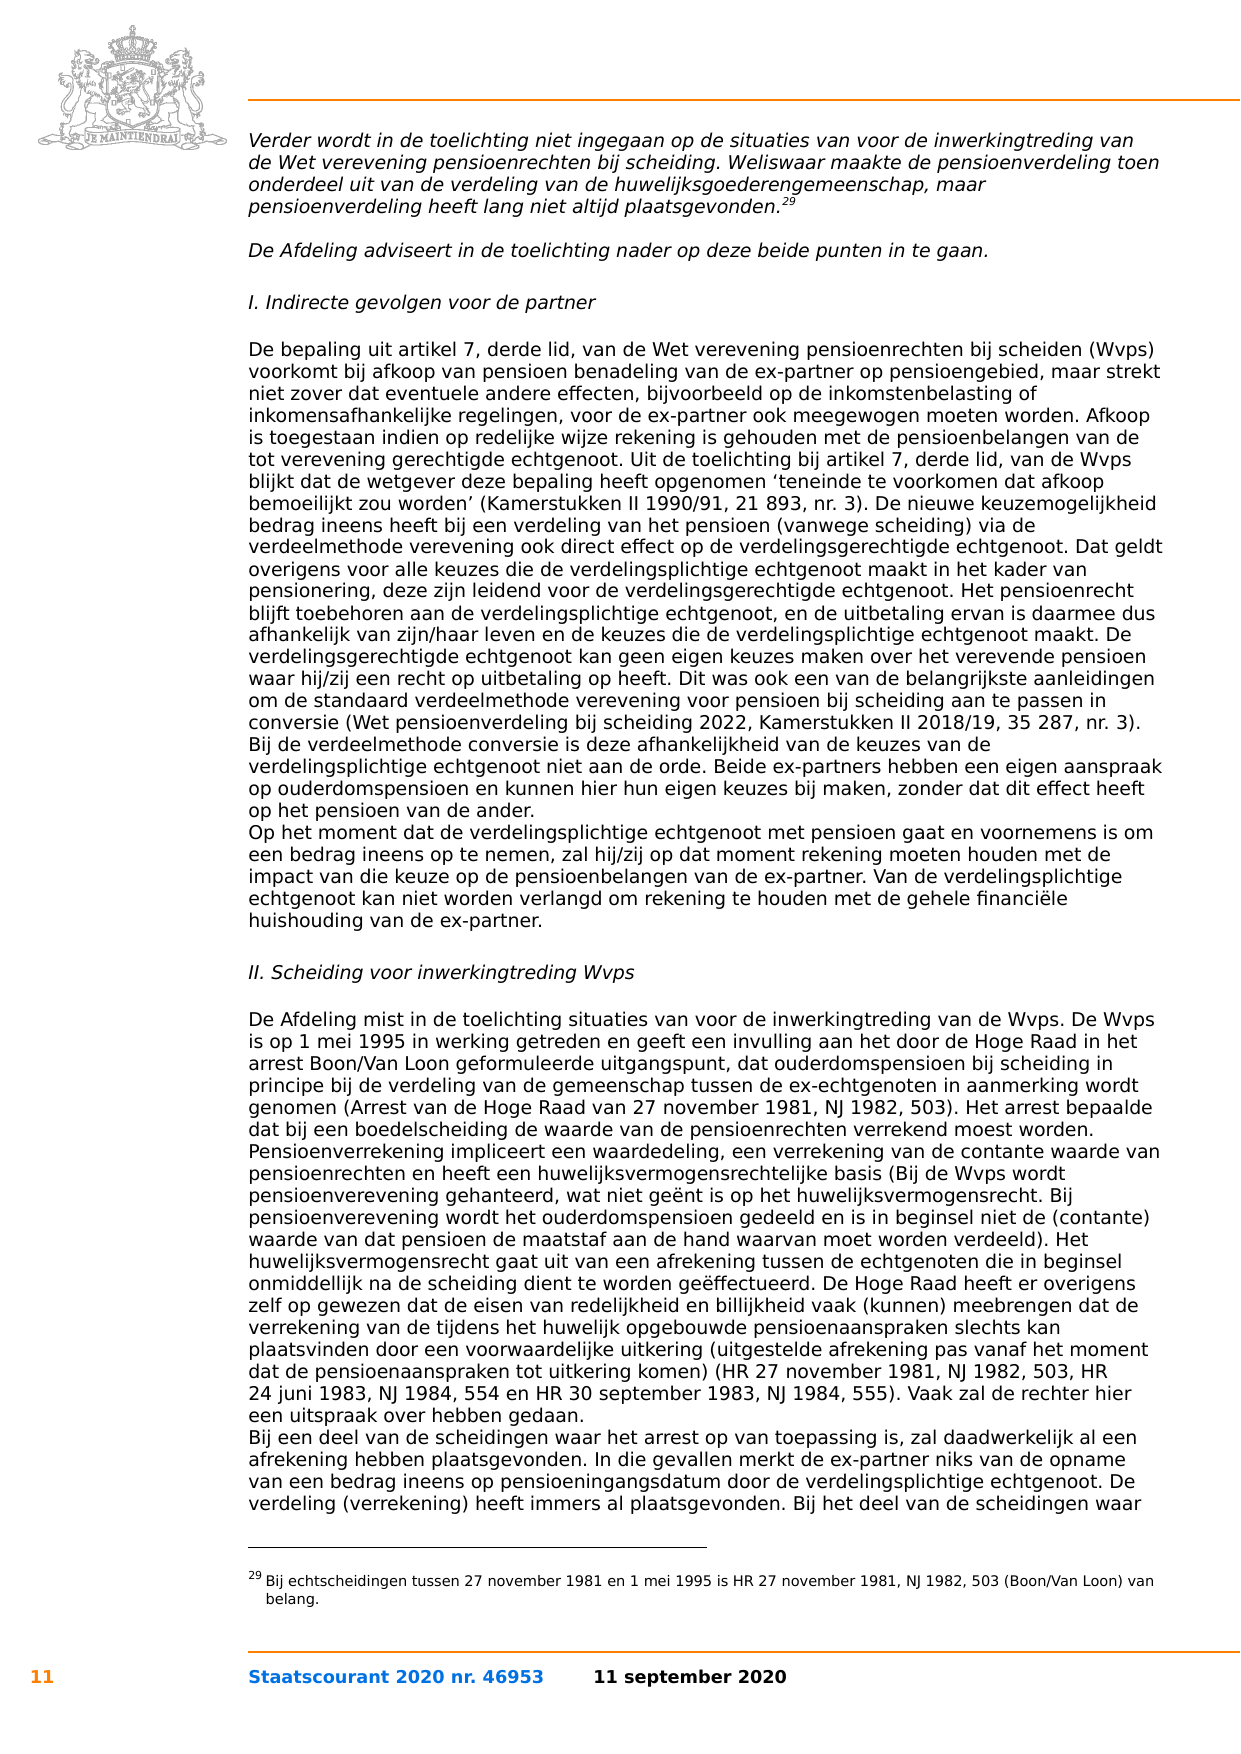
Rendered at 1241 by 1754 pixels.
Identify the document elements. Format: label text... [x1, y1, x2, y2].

text De Afdeling mist in de toelichting situaties van voor de inwerkingtreding van de Wvps. De Wvps is op 1 mei 1995 in werking getreden en geeft een invulling aan het door de Hoge Raad in het arrest Boon/Van Loon geformuleerde uitgangspunt, dat ouderdomspensioen bij scheiding in principe bij de verdeling van de gemeenschap tussen de ex-echtgenoten in aanmerking wordt genomen (Arrest van de Hoge Raad van 27 november 1981, NJ 1982, 503). Het arrest bepaalde dat bij een boedelscheiding de waarde van de pensioenrechten verrekend moest worden. Pensioenverrekening impliceert een waardedeling, een verrekening van de contante waarde van pensioenrechten en heeft een huwelijksvermogensrechtelijke basis (Bij de Wvps wordt pensioenverevening gehanteerd, wat niet geënt is op het huwelijksvermogensrecht. Bij pensioenverevening wordt het ouderdomspensioen gedeeld en is in beginsel niet de (contante) waarde van dat pensioen de maatstaf aan de hand waarvan moet worden verdeeld). Het huwelijksvermogensrecht gaat uit van een afrekening tussen de echtgenoten die in beginsel onmiddellijk na de scheiding dient te worden geëffectueerd. De Hoge Raad heeft er overigens zelf op gewezen dat de eisen van redelijkheid en billijkheid vaak (kunnen) meebrengen dat de verrekening van de tijdens het huwelijk opgebouwde pensioenaanspraken slechts kan plaatsvinden door een voorwaardelijke uitkering (uitgestelde afrekening pas vanaf het moment dat de pensioenaanspraken tot uitkering komen) (HR 27 november 1981, NJ 1982, 503, HR 24 juni 1983, NJ 1984, 554 en HR 30 september 1983, NJ 1984, 555). Vaak zal de rechter hier een uitspraak over hebben gedaan. [248, 1009, 1163, 1427]
text Bij een deel van de scheidingen waar het arrest op van toepassing is, zal daadwerkelijk al een afrekening hebben plaatsgevonden. In die gevallen merkt de ex-partner niks van de opname van een bedrag ineens op pensioeningangsdatum door de verdelingsplichtige echtgenoot. De verdeling (verrekening) heeft immers al plaatsgevonden. Bij het deel van de scheidingen waar [248, 1427, 1163, 1514]
picture [38, 25, 227, 150]
text Op het moment dat de verdelingsplichtige echtgenoot met pensioen gaat en voornemens is om een bedrag ineens op te nemen, zal hij/zij op dat moment rekening moeten houden met de impact van die keuze op de pensioenbelangen van de ex-partner. Van de verdelingsplichtige echtgenoot kan niet worden verlangd om rekening te houden met de gehele financiële huishouding van de ex-partner. [248, 822, 1163, 932]
text De Afdeling adviseert in de toelichting nader op deze beide punten in te gaan. [248, 240, 1163, 262]
subtitle I. Indirecte gevolgen voor de partner [248, 292, 1163, 314]
text Bij echtscheidingen tussen 27 november 1981 en 1 mei 1995 is HR 27 november 1981, NJ 1982, 503 (Boon/Van Loon) van belang. [248, 1569, 1163, 1608]
text De bepaling uit artikel 7, derde lid, van de Wet verevening pensioenrechten bij scheiden (Wvps) voorkomt bij afkoop van pensioen benadeling van de ex-partner op pensioengebied, maar strekt niet zover dat eventuele andere effecten, bijvoorbeeld op de inkomstenbelasting of inkomensafhankelijke regelingen, voor de ex-partner ook meegewogen moeten worden. Afkoop is toegestaan indien op redelijke wijze rekening is gehouden met de pensioenbelangen van de tot verevening gerechtigde echtgenoot. Uit de toelichting bij artikel 7, derde lid, van de Wvps blijkt dat de wetgever deze bepaling heeft opgenomen ‘teneinde te voorkomen dat afkoop bemoeilijkt zou worden’ (Kamerstukken II 1990/91, 21 893, nr. 3). De nieuwe keuzemogelijkheid bedrag ineens heeft bij een verdeling van het pensioen (vanwege scheiding) via de verdeelmethode verevening ook direct effect op de verdelingsgerechtigde echtgenoot. Dat geldt overigens voor alle keuzes die de verdelingsplichtige echtgenoot maakt in het kader van pensionering, deze zijn leidend voor de verdelingsgerechtigde echtgenoot. Het pensioenrecht blijft toebehoren aan de verdelingsplichtige echtgenoot, en de uitbetaling ervan is daarmee dus afhankelijk van zijn/haar leven en de keuzes die de verdelingsplichtige echtgenoot maakt. De verdelingsgerechtigde echtgenoot kan geen eigen keuzes maken over het verevende pensioen waar hij/zij een recht op uitbetaling op heeft. Dit was ook een van de belangrijkste aanleidingen om de standaard verdeelmethode verevening voor pensioen bij scheiding aan te passen in conversie (Wet pensioenverdeling bij scheiding 2022, Kamerstukken II 2018/19, 35 287, nr. 3). Bij de verdeelmethode conversie is deze afhankelijkheid van de keuzes van de verdelingsplichtige echtgenoot niet aan de orde. Beide ex-partners hebben een eigen aanspraak op ouderdomspensioen en kunnen hier hun eigen keuzes bij maken, zonder dat dit effect heeft op het pensioen van de ander. [248, 339, 1163, 822]
subtitle II. Scheiding voor inwerkingtreding Wvps [248, 962, 1163, 984]
text Verder wordt in de toelichting niet ingegaan op de situaties van voor de inwerkingtreding van de Wet verevening pensioenrechten bij scheiding. Weliswaar maakte de pensioenverdeling toen onderdeel uit van de verdeling van de huwelijksgoederengemeenschap, maar pensioenverdeling heeft lang niet altijd plaatsgevonden. [248, 130, 1163, 218]
